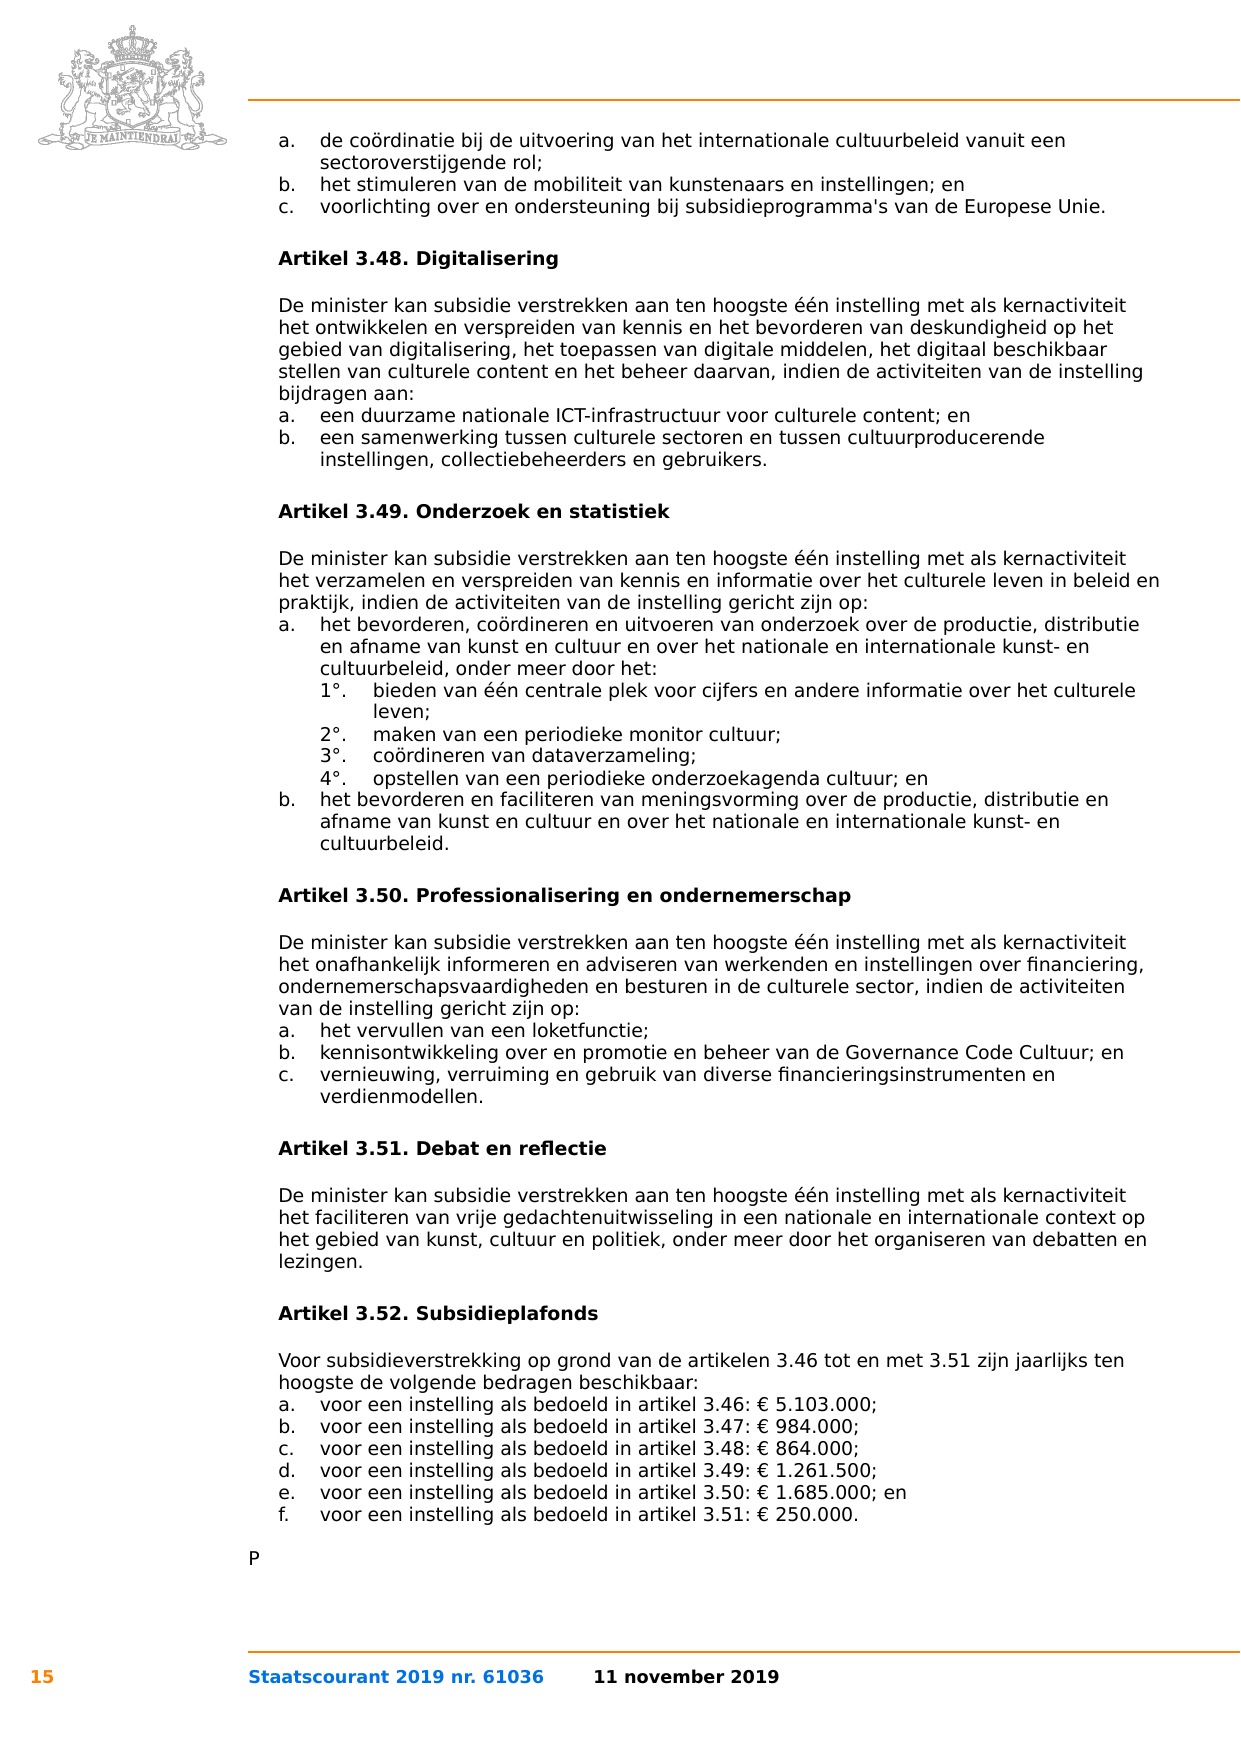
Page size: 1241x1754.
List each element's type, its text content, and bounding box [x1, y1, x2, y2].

text c. voor een instelling als bedoeld in artikel 3.48: € 864.000; [278, 1438, 1163, 1460]
text b. het bevorderen en faciliteren van meningsvorming over de productie, distributie en afname van kunst en cultuur en over het nationale en internationale kunst- en cultuurbeleid. [278, 789, 1163, 855]
text 3°. coördineren van dataverzameling; [319, 745, 1163, 767]
text a. voor een instelling als bedoeld in artikel 3.46: € 5.103.000; [278, 1394, 1163, 1416]
subtitle Artikel 3.49. Onderzoek en statistiek [278, 501, 1163, 523]
text a. de coördinatie bij de uitvoering van het internationale cultuurbeleid vanuit een sectoroverstijgende rol; [278, 130, 1163, 174]
text 1°. bieden van één centrale plek voor cijfers en andere informatie over het culturele leven; [319, 679, 1163, 723]
text b. het stimuleren van de mobiliteit van kunstenaars en instellingen; en [278, 174, 1163, 196]
text 4°. opstellen van een periodieke onderzoekagenda cultuur; en [319, 767, 1163, 789]
text Voor subsidieverstrekking op grond van de artikelen 3.46 tot en met 3.51 zijn jaarlijks ten hoogste de volgende bedragen beschikbaar: [278, 1350, 1163, 1394]
subtitle Artikel 3.51. Debat en reflectie [278, 1138, 1163, 1160]
subtitle Artikel 3.50. Professionalisering en ondernemerschap [278, 885, 1163, 907]
text c. vernieuwing, verruiming en gebruik van diverse financieringsinstrumenten en verdienmodellen. [278, 1064, 1163, 1108]
text b. voor een instelling als bedoeld in artikel 3.47: € 984.000; [278, 1416, 1163, 1438]
subtitle Artikel 3.48. Digitalisering [278, 248, 1163, 270]
picture [38, 25, 227, 150]
text c. voorlichting over en ondersteuning bij subsidieprogramma's van de Europese Unie. [278, 196, 1163, 218]
text De minister kan subsidie verstrekken aan ten hoogste één instelling met als kernactiviteit het onafhankelijk informeren en adviseren van werkenden en instellingen over financiering, ondernemerschapsvaardigheden en besturen in de culturele sector, indien de activiteiten van de instelling gericht zijn op: [278, 932, 1163, 1020]
text f. voor een instelling als bedoeld in artikel 3.51: € 250.000. [278, 1504, 1163, 1526]
subtitle Artikel 3.52. Subsidieplafonds [278, 1303, 1163, 1325]
text De minister kan subsidie verstrekken aan ten hoogste één instelling met als kernactiviteit het ontwikkelen en verspreiden van kennis en het bevorderen van deskundigheid op het gebied van digitalisering, het toepassen van digitale middelen, het digitaal beschikbaar stellen van culturele content en het beheer daarvan, indien de activiteiten van de instelling bijdragen aan: [278, 295, 1163, 405]
text a. het bevorderen, coördineren en uitvoeren van onderzoek over de productie, distributie en afname van kunst en cultuur en over het nationale en internationale kunst- en cultuurbeleid, onder meer door het: [278, 613, 1163, 679]
text a. het vervullen van een loketfunctie; [278, 1020, 1163, 1042]
text De minister kan subsidie verstrekken aan ten hoogste één instelling met als kernactiviteit het verzamelen en verspreiden van kennis en informatie over het culturele leven in beleid en praktijk, indien de activiteiten van de instelling gericht zijn op: [278, 548, 1163, 613]
text d. voor een instelling als bedoeld in artikel 3.49: € 1.261.500; [278, 1460, 1163, 1482]
text De minister kan subsidie verstrekken aan ten hoogste één instelling met als kernactiviteit het faciliteren van vrije gedachtenuitwisseling in een nationale en internationale context op het gebied van kunst, cultuur en politiek, onder meer door het organiseren van debatten en lezingen. [278, 1185, 1163, 1273]
text P [248, 1548, 1163, 1570]
text 2°. maken van een periodieke monitor cultuur; [319, 723, 1163, 745]
text b. kennisontwikkeling over en promotie en beheer van de Governance Code Cultuur; en [278, 1042, 1163, 1064]
text e. voor een instelling als bedoeld in artikel 3.50: € 1.685.000; en [278, 1482, 1163, 1504]
text b. een samenwerking tussen culturele sectoren en tussen cultuurproducerende instellingen, collectiebeheerders en gebruikers. [278, 427, 1163, 471]
text a. een duurzame nationale ICT-infrastructuur voor culturele content; en [278, 405, 1163, 427]
